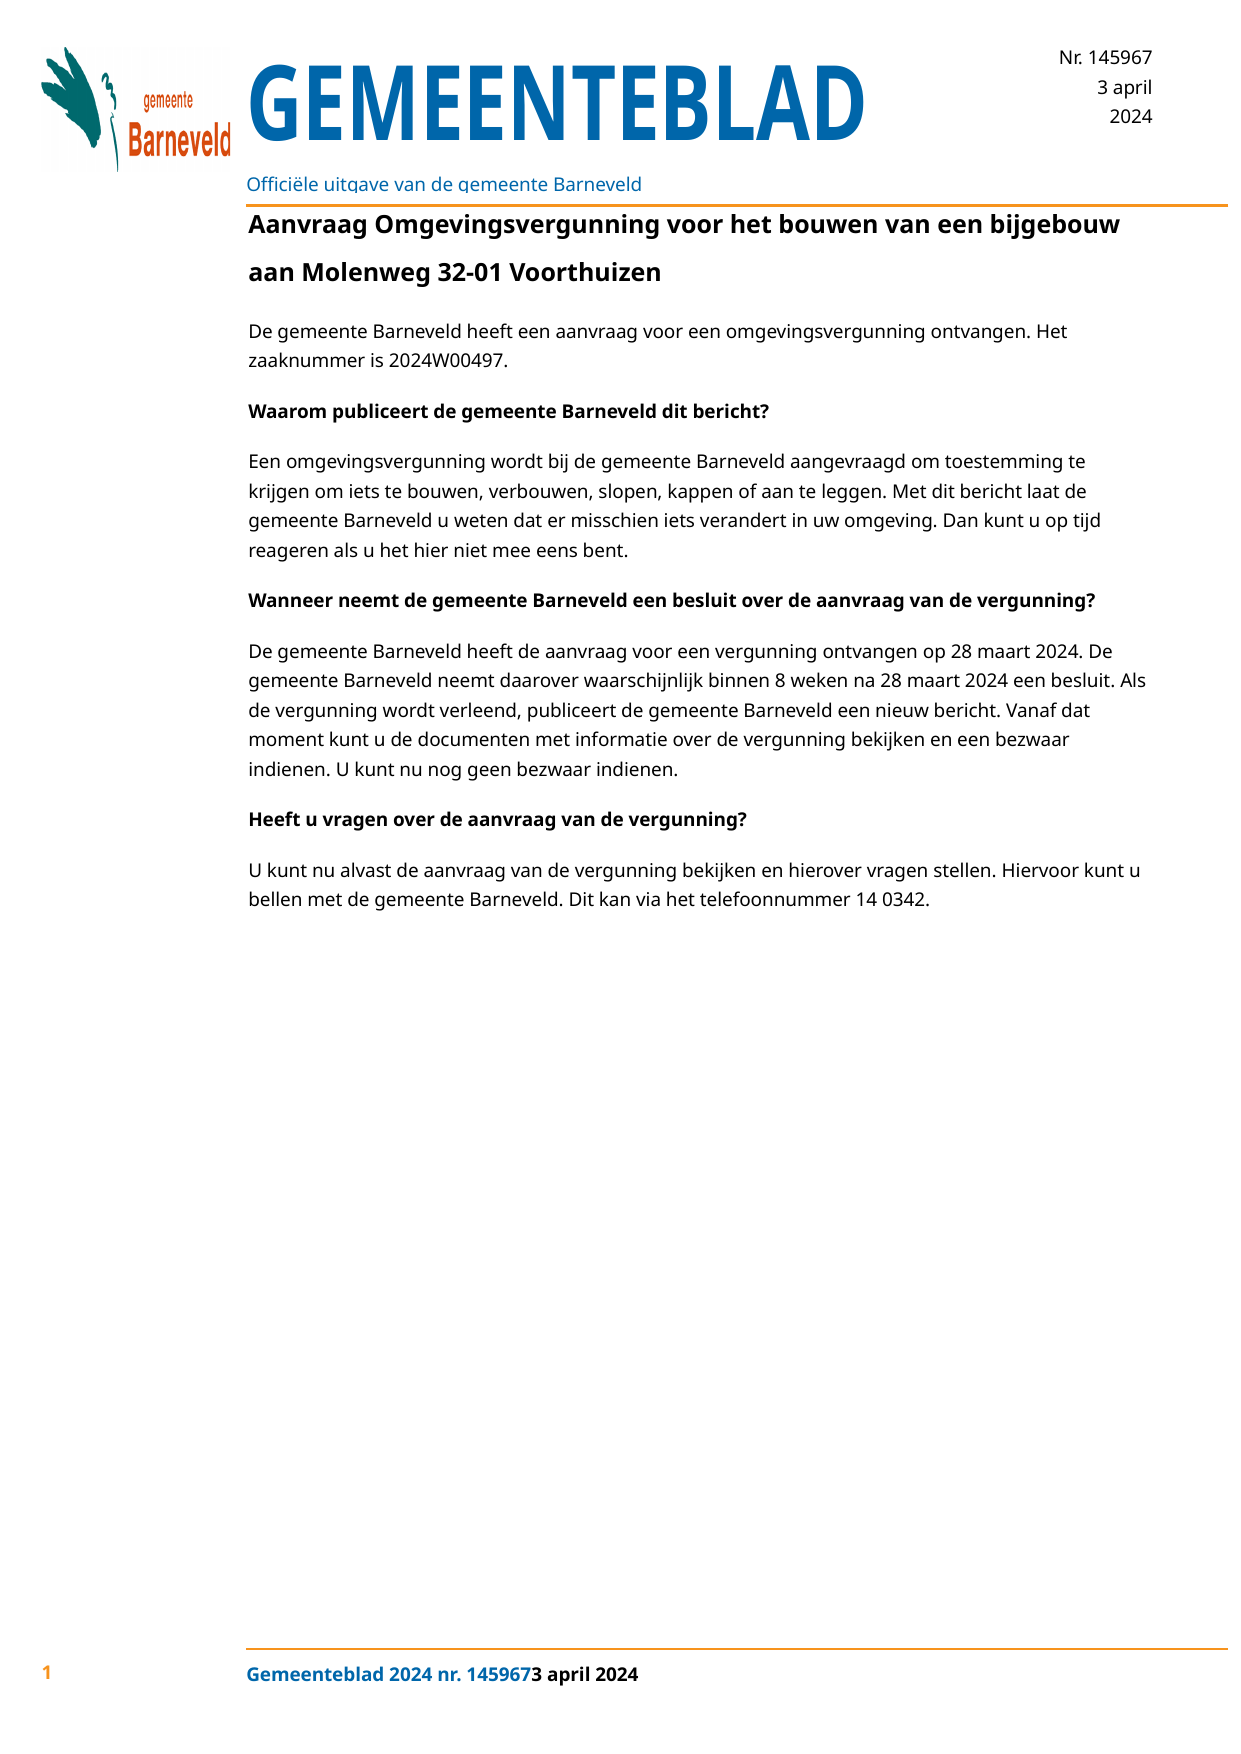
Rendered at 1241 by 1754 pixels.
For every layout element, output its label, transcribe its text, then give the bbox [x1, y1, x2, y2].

text Waarom publiceert de gemeente Barneveld dit bericht? [248, 398, 1152, 424]
text Een omgevingsvergunning wordt bij de gemeente Barneveld aangevraagd om toestemming te krijgen om iets te bouwen, verbouwen, slopen, kappen of aan te leggen. Met dit bericht laat de gemeente Barneveld u weten dat er misschien iets verandert in uw omgeving. Dan kunt u op tijd reageren als u het hier niet mee eens bent. [248, 448, 1152, 563]
text Heeft u vragen over de aanvraag van de vergunning? [248, 807, 1152, 832]
text Wanneer neemt de gemeente Barneveld een besluit over de aanvraag van de vergunning? [248, 587, 1152, 613]
text Aanvraag Omgevingsvergunning voor het bouwen van een bijgebouw aan Molenweg 32-01 Voorthuizen [248, 207, 1152, 288]
text U kunt nu alvast de aanvraag van de vergunning bekijken en hierover vragen stellen. Hiervoor kunt u bellen met de gemeente Barneveld. Dit kan via het telefoonnummer 14 0342. [248, 857, 1152, 912]
picture [41, 47, 231, 172]
text De gemeente Barneveld heeft de aanvraag voor een vergunning ontvangen op 28 maart 2024. De gemeente Barneveld neemt daarover waarschijnlijk binnen 8 weken na 28 maart 2024 een besluit. Als de vergunning wordt verleend, publiceert de gemeente Barneveld een nieuw bericht. Vanaf dat moment kunt u de documenten met informatie over de vergunning bekijken en een bezwaar indienen. U kunt nu nog geen bezwaar indienen. [248, 638, 1152, 782]
text De gemeente Barneveld heeft een aanvraag voor een omgevingsvergunning ontvangen. Het zaaknummer is 2024W00497. [248, 318, 1152, 373]
